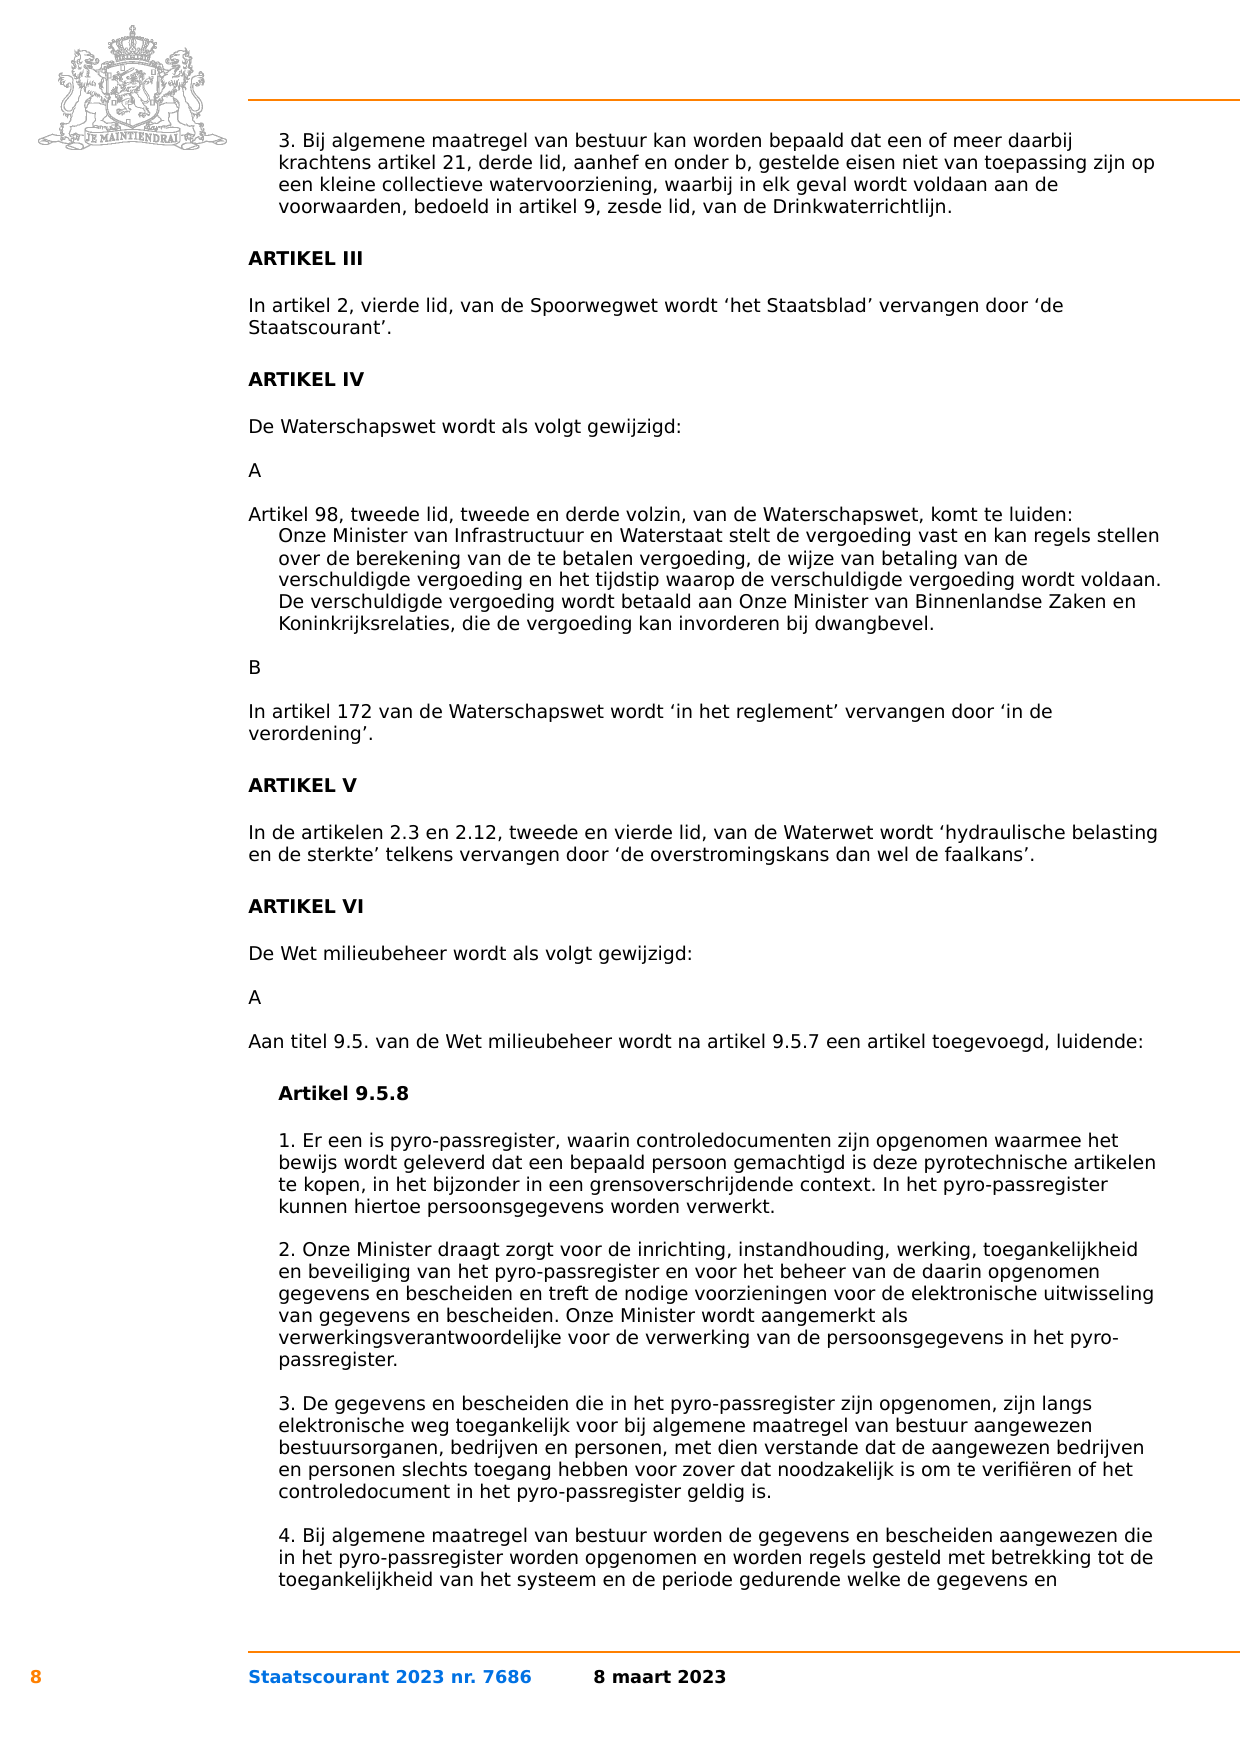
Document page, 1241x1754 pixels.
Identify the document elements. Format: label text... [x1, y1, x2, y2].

subtitle Artikel 9.5.8 [278, 1083, 1163, 1104]
text Aan titel 9.5. van de Wet milieubeheer wordt na artikel 9.5.7 een artikel toegevoegd, luidende: [248, 1031, 1163, 1053]
text In artikel 172 van de Waterschapswet wordt ‘in het reglement’ vervangen door ‘in de verordening’. [248, 701, 1163, 745]
text A [248, 987, 1163, 1009]
text 4. Bij algemene maatregel van bestuur worden de gegevens en bescheiden aangewezen die in het pyro-passregister worden opgenomen en worden regels gesteld met betrekking tot de toegankelijkheid van het systeem en de periode gedurende welke de gegevens en [278, 1525, 1163, 1591]
text De Wet milieubeheer wordt als volgt gewijzigd: [248, 943, 1163, 965]
subtitle ARTIKEL VI [248, 896, 1163, 918]
text Artikel 98, tweede lid, tweede en derde volzin, van de Waterschapswet, komt te luiden: [248, 503, 1163, 525]
picture [38, 25, 227, 150]
text 1. Er een is pyro-passregister, waarin controledocumenten zijn opgenomen waarmee het bewijs wordt geleverd dat een bepaald persoon gemachtigd is deze pyrotechnische artikelen te kopen, in het bijzonder in een grensoverschrijdende context. In het pyro-passregister kunnen hiertoe persoonsgegevens worden verwerkt. [278, 1129, 1163, 1217]
text B [248, 657, 1163, 679]
text Onze Minister van Infrastructuur en Waterstaat stelt de vergoeding vast en kan regels stellen over de berekening van de te betalen vergoeding, de wijze van betaling van de verschuldigde vergoeding en het tijdstip waarop de verschuldigde vergoeding wordt voldaan. De verschuldigde vergoeding wordt betaald aan Onze Minister van Binnenlandse Zaken en Koninkrijksrelaties, die de vergoeding kan invorderen bij dwangbevel. [278, 525, 1163, 635]
subtitle ARTIKEL V [248, 775, 1163, 797]
text In artikel 2, vierde lid, van de Spoorwegwet wordt ‘het Staatsblad’ vervangen door ‘de Staatscourant’. [248, 295, 1163, 339]
subtitle ARTIKEL III [248, 248, 1163, 270]
text 2. Onze Minister draagt zorgt voor de inrichting, instandhouding, werking, toegankelijkheid en beveiliging van het pyro-passregister en voor het beheer van de daarin opgenomen gegevens en bescheiden en treft de nodige voorzieningen voor de elektronische uitwisseling van gegevens en bescheiden. Onze Minister wordt aangemerkt als verwerkingsverantwoordelijke voor de verwerking van de persoonsgegevens in het pyro-passregister. [278, 1239, 1163, 1371]
text 3. Bij algemene maatregel van bestuur kan worden bepaald dat een of meer daarbij krachtens artikel 21, derde lid, aanhef en onder b, gestelde eisen niet van toepassing zijn op een kleine collectieve watervoorziening, waarbij in elk geval wordt voldaan aan de voorwaarden, bedoeld in artikel 9, zesde lid, van de Drinkwaterrichtlijn. [278, 130, 1163, 218]
text 3. De gegevens en bescheiden die in het pyro-passregister zijn opgenomen, zijn langs elektronische weg toegankelijk voor bij algemene maatregel van bestuur aangewezen bestuursorganen, bedrijven en personen, met dien verstande dat de aangewezen bedrijven en personen slechts toegang hebben voor zover dat noodzakelijk is om te verifiëren of het controledocument in het pyro-passregister geldig is. [278, 1393, 1163, 1503]
text In de artikelen 2.3 en 2.12, tweede en vierde lid, van de Waterwet wordt ‘hydraulische belasting en de sterkte’ telkens vervangen door ‘de overstromingskans dan wel de faalkans’. [248, 822, 1163, 866]
text De Waterschapswet wordt als volgt gewijzigd: [248, 416, 1163, 438]
subtitle ARTIKEL IV [248, 369, 1163, 391]
text A [248, 459, 1163, 482]
